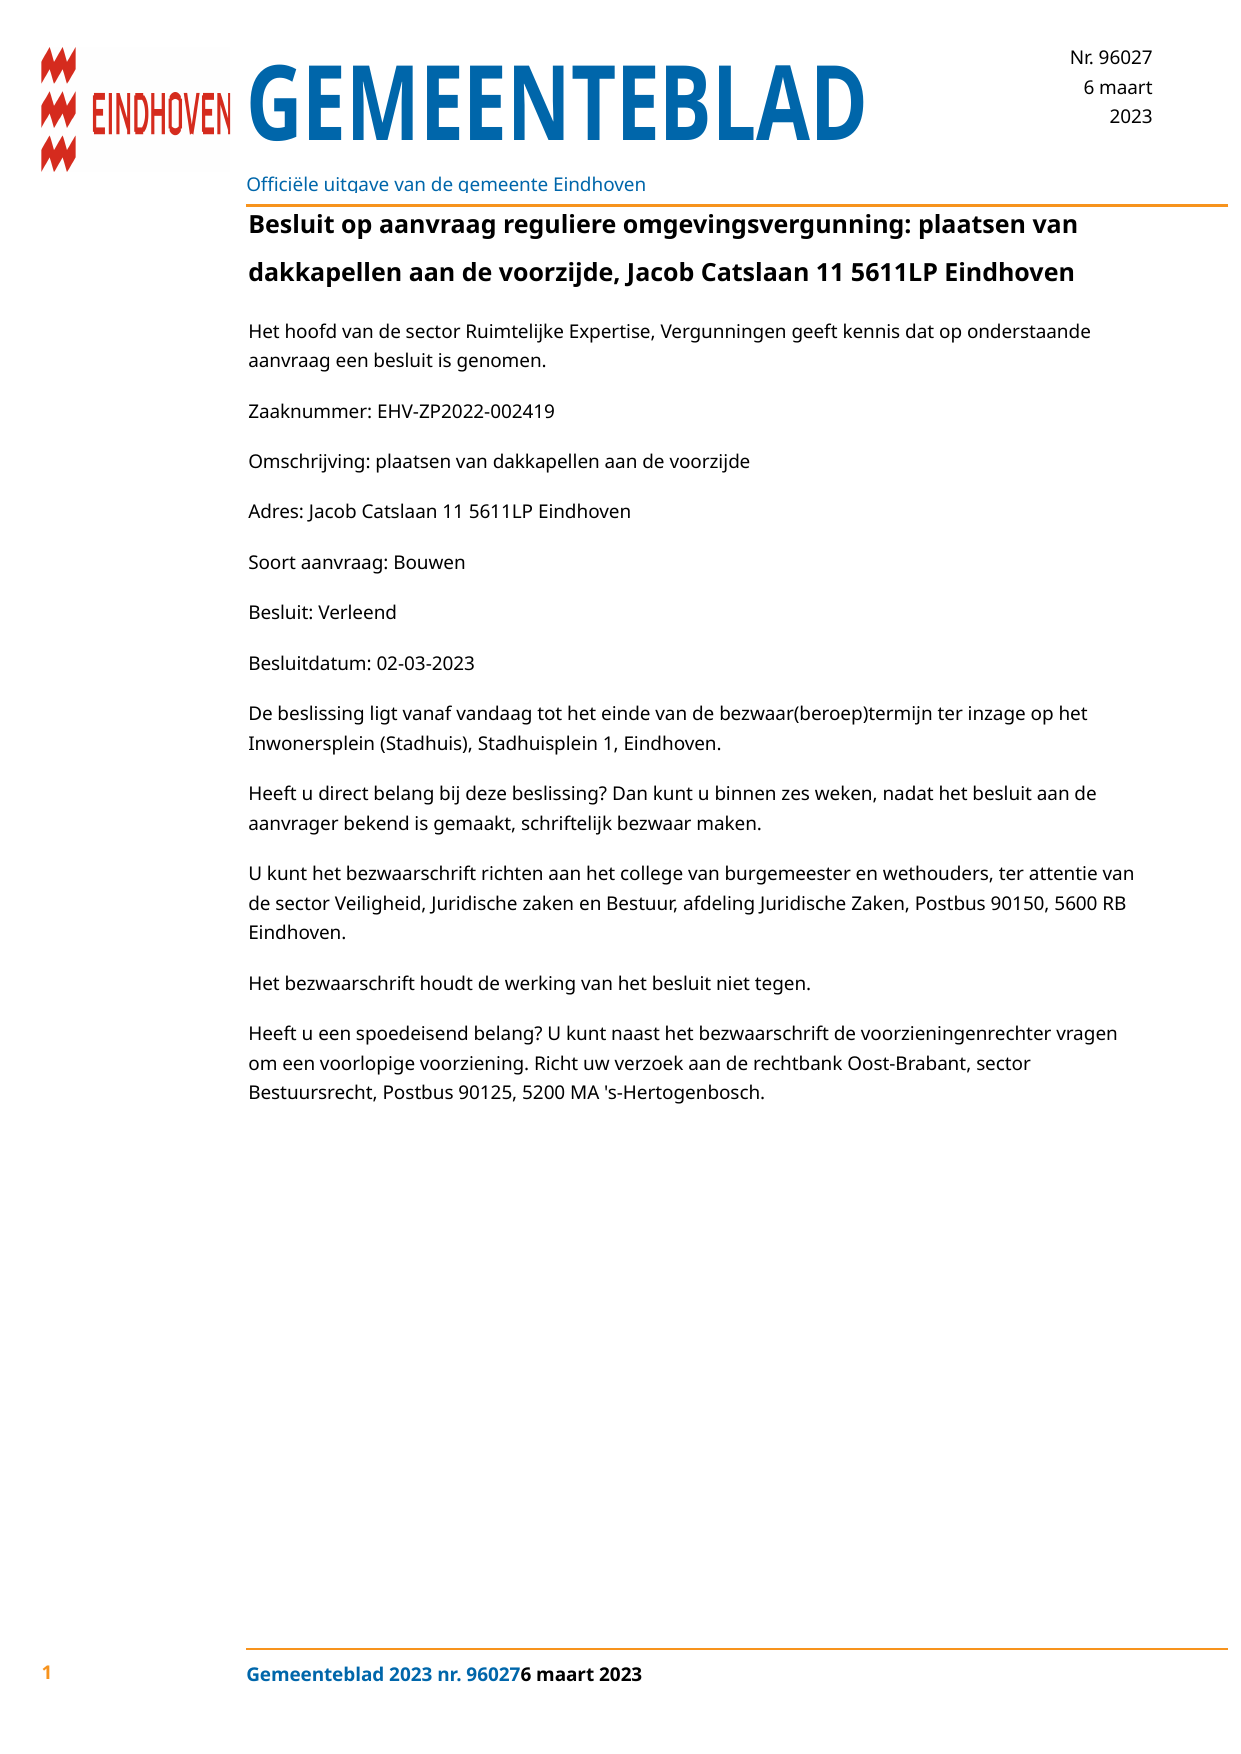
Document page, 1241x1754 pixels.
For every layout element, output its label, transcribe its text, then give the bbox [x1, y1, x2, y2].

text Heeft u direct belang bij deze beslissing? Dan kunt u binnen zes weken, nadat het besluit aan de aanvrager bekend is gemaakt, schriftelijk bezwaar maken. [248, 780, 1152, 836]
text De beslissing ligt vanaf vandaag tot het einde van de bezwaar(beroep)termijn ter inzage op het Inwonersplein (Stadhuis), Stadhuisplein 1, Eindhoven. [248, 700, 1152, 756]
picture [41, 47, 231, 172]
text Besluit: Verleend [248, 599, 1152, 625]
text Besluit op aanvraag reguliere omgevingsvergunning: plaatsen van dakkapellen aan de voorzijde, Jacob Catslaan 11 5611LP Eindhoven [248, 207, 1152, 288]
text Het bezwaarschrift houdt de werking van het besluit niet tegen. [248, 970, 1152, 996]
text Zaaknummer: EHV-ZP2022-002419 [248, 398, 1152, 424]
text Heeft u een spoedeisend belang? U kunt naast het bezwaarschrift de voorzieningenrechter vragen om een voorlopige voorziening. Richt uw verzoek aan de rechtbank Oost-Brabant, sector Bestuursrecht, Postbus 90125, 5200 MA 's-Hertogenbosch. [248, 1020, 1152, 1105]
text Omschrijving: plaatsen van dakkapellen aan de voorzijde [248, 448, 1152, 474]
text U kunt het bezwaarschrift richten aan het college van burgemeester en wethouders, ter attentie van de sector Veiligheid, Juridische zaken en Bestuur, afdeling Juridische Zaken, Postbus 90150, 5600 RB Eindhoven. [248, 860, 1152, 945]
text Soort aanvraag: Bouwen [248, 549, 1152, 575]
text Adres: Jacob Catslaan 11 5611LP Eindhoven [248, 499, 1152, 524]
text Besluitdatum: 02-03-2023 [248, 650, 1152, 676]
text Het hoofd van de sector Ruimtelijke Expertise, Vergunningen geeft kennis dat op onderstaande aanvraag een besluit is genomen. [248, 318, 1152, 373]
